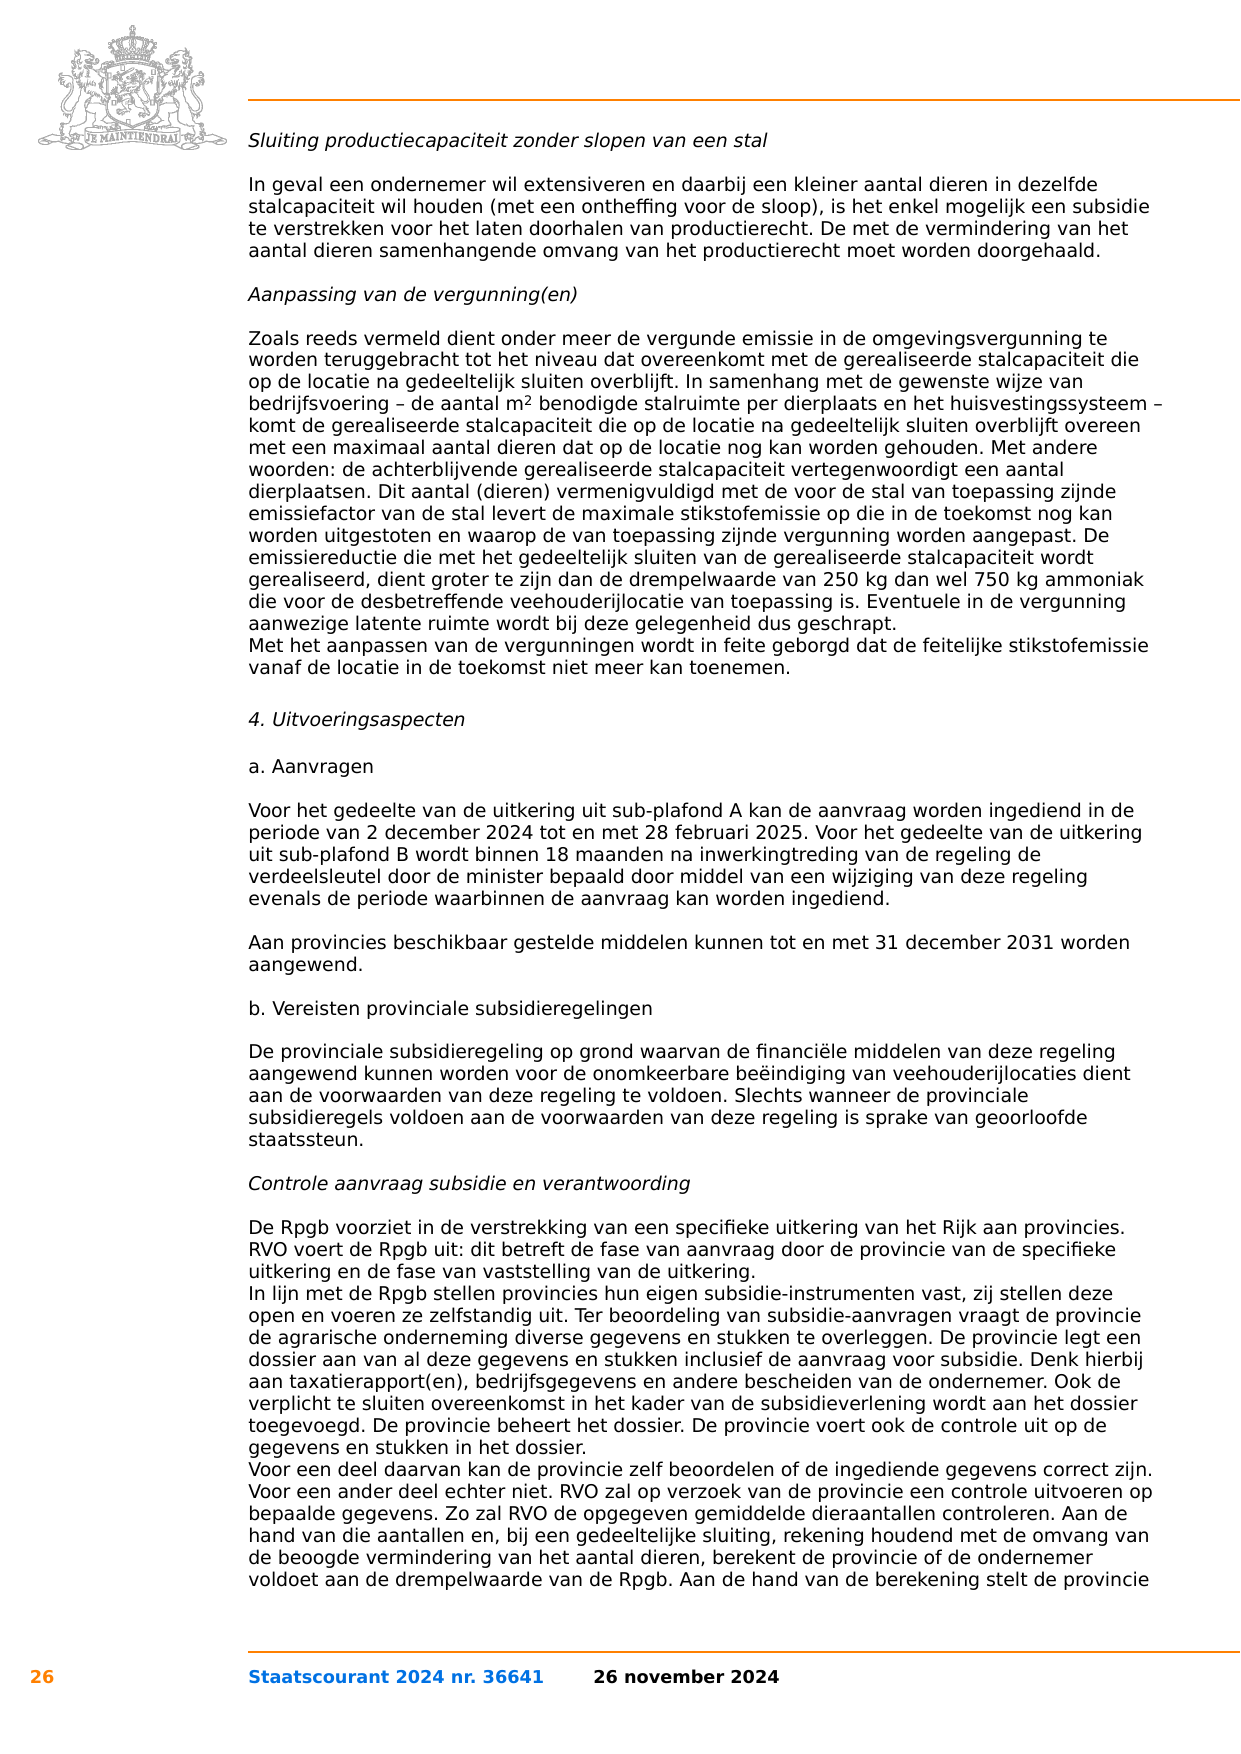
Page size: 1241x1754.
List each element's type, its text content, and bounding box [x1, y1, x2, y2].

subtitle Controle aanvraag subsidie en verantwoording [248, 1173, 1163, 1195]
text Aan provincies beschikbaar gestelde middelen kunnen tot en met 31 december 2031 worden aangewend. [248, 932, 1163, 976]
text Met het aanpassen van de vergunningen wordt in feite geborgd dat de feitelijke stikstofemissie vanaf de locatie in de toekomst niet meer kan toenemen. [248, 635, 1163, 679]
subtitle 4. Uitvoeringsaspecten [248, 709, 1163, 731]
text In geval een ondernemer wil extensiveren en daarbij een kleiner aantal dieren in dezelfde stalcapaciteit wil houden (met een ontheffing voor de sloop), is het enkel mogelijk een subsidie te verstrekken voor het laten doorhalen van productierecht. De met de vermindering van het aantal dieren samenhangende omvang van het productierecht moet worden doorgehaald. [248, 174, 1163, 262]
text In lijn met de Rpgb stellen provincies hun eigen subsidie-instrumenten vast, zij stellen deze open en voeren ze zelfstandig uit. Ter beoordeling van subsidie-aanvragen vraagt de provincie de agrarische onderneming diverse gegevens en stukken te overleggen. De provincie legt een dossier aan van al deze gegevens en stukken inclusief de aanvraag voor subsidie. Denk hierbij aan taxatierapport(en), bedrijfsgegevens en andere bescheiden van de ondernemer. Ook de verplicht te sluiten overeenkomst in het kader van de subsidieverlening wordt aan het dossier toegevoegd. De provincie beheert het dossier. De provincie voert ook de controle uit op de gegevens en stukken in het dossier. [248, 1283, 1163, 1459]
subtitle b. Vereisten provinciale subsidieregelingen [248, 997, 1163, 1019]
picture [38, 25, 227, 150]
text Zoals reeds vermeld dient onder meer de vergunde emissie in de omgevingsvergunning te worden teruggebracht tot het niveau dat overeenkomt met de gerealiseerde stalcapaciteit die op de locatie na gedeeltelijk sluiten overblijft. In samenhang met de gewenste wijze van bedrijfsvoering – de aantal m2 benodigde stalruimte per dierplaats en het huisvestingssysteem – komt de gerealiseerde stalcapaciteit die op de locatie na gedeeltelijk sluiten overblijft overeen met een maximaal aantal dieren dat op de locatie nog kan worden gehouden. Met andere woorden: de achterblijvende gerealiseerde stalcapaciteit vertegenwoordigt een aantal dierplaatsen. Dit aantal (dieren) vermenigvuldigd met de voor de stal van toepassing zijnde emissiefactor van de stal levert de maximale stikstofemissie op die in de toekomst nog kan worden uitgestoten en waarop de van toepassing zijnde vergunning worden aangepast. De emissiereductie die met het gedeeltelijk sluiten van de gerealiseerde stalcapaciteit wordt gerealiseerd, dient groter te zijn dan de drempelwaarde van 250 kg dan wel 750 kg ammoniak die voor de desbetreffende veehouderijlocatie van toepassing is. Eventuele in de vergunning aanwezige latente ruimte wordt bij deze gelegenheid dus geschrapt. [248, 327, 1163, 635]
text Voor een deel daarvan kan de provincie zelf beoordelen of de ingediende gegevens correct zijn. Voor een ander deel echter niet. RVO zal op verzoek van de provincie een controle uitvoeren op bepaalde gegevens. Zo zal RVO de opgegeven gemiddelde dieraantallen controleren. Aan de hand van die aantallen en, bij een gedeeltelijke sluiting, rekening houdend met de omvang van de beoogde vermindering van het aantal dieren, berekent de provincie of de ondernemer voldoet aan de drempelwaarde van de Rpgb. Aan de hand van de berekening stelt de provincie [248, 1459, 1163, 1591]
subtitle a. Aanvragen [248, 756, 1163, 778]
subtitle Sluiting productiecapaciteit zonder slopen van een stal [248, 130, 1163, 152]
text De provinciale subsidieregeling op grond waarvan de financiële middelen van deze regeling aangewend kunnen worden voor de onomkeerbare beëindiging van veehouderijlocaties dient aan de voorwaarden van deze regeling te voldoen. Slechts wanneer de provinciale subsidieregels voldoen aan de voorwaarden van deze regeling is sprake van geoorloofde staatssteun. [248, 1041, 1163, 1151]
text De Rpgb voorziet in de verstrekking van een specifieke uitkering van het Rijk aan provincies. RVO voert de Rpgb uit: dit betreft de fase van aanvraag door de provincie van de specifieke uitkering en de fase van vaststelling van de uitkering. [248, 1217, 1163, 1283]
subtitle Aanpassing van de vergunning(en) [248, 283, 1163, 306]
text Voor het gedeelte van de uitkering uit sub-plafond A kan de aanvraag worden ingediend in de periode van 2 december 2024 tot en met 28 februari 2025. Voor het gedeelte van de uitkering uit sub-plafond B wordt binnen 18 maanden na inwerkingtreding van de regeling de verdeelsleutel door de minister bepaald door middel van een wijziging van deze regeling evenals de periode waarbinnen de aanvraag kan worden ingediend. [248, 800, 1163, 910]
